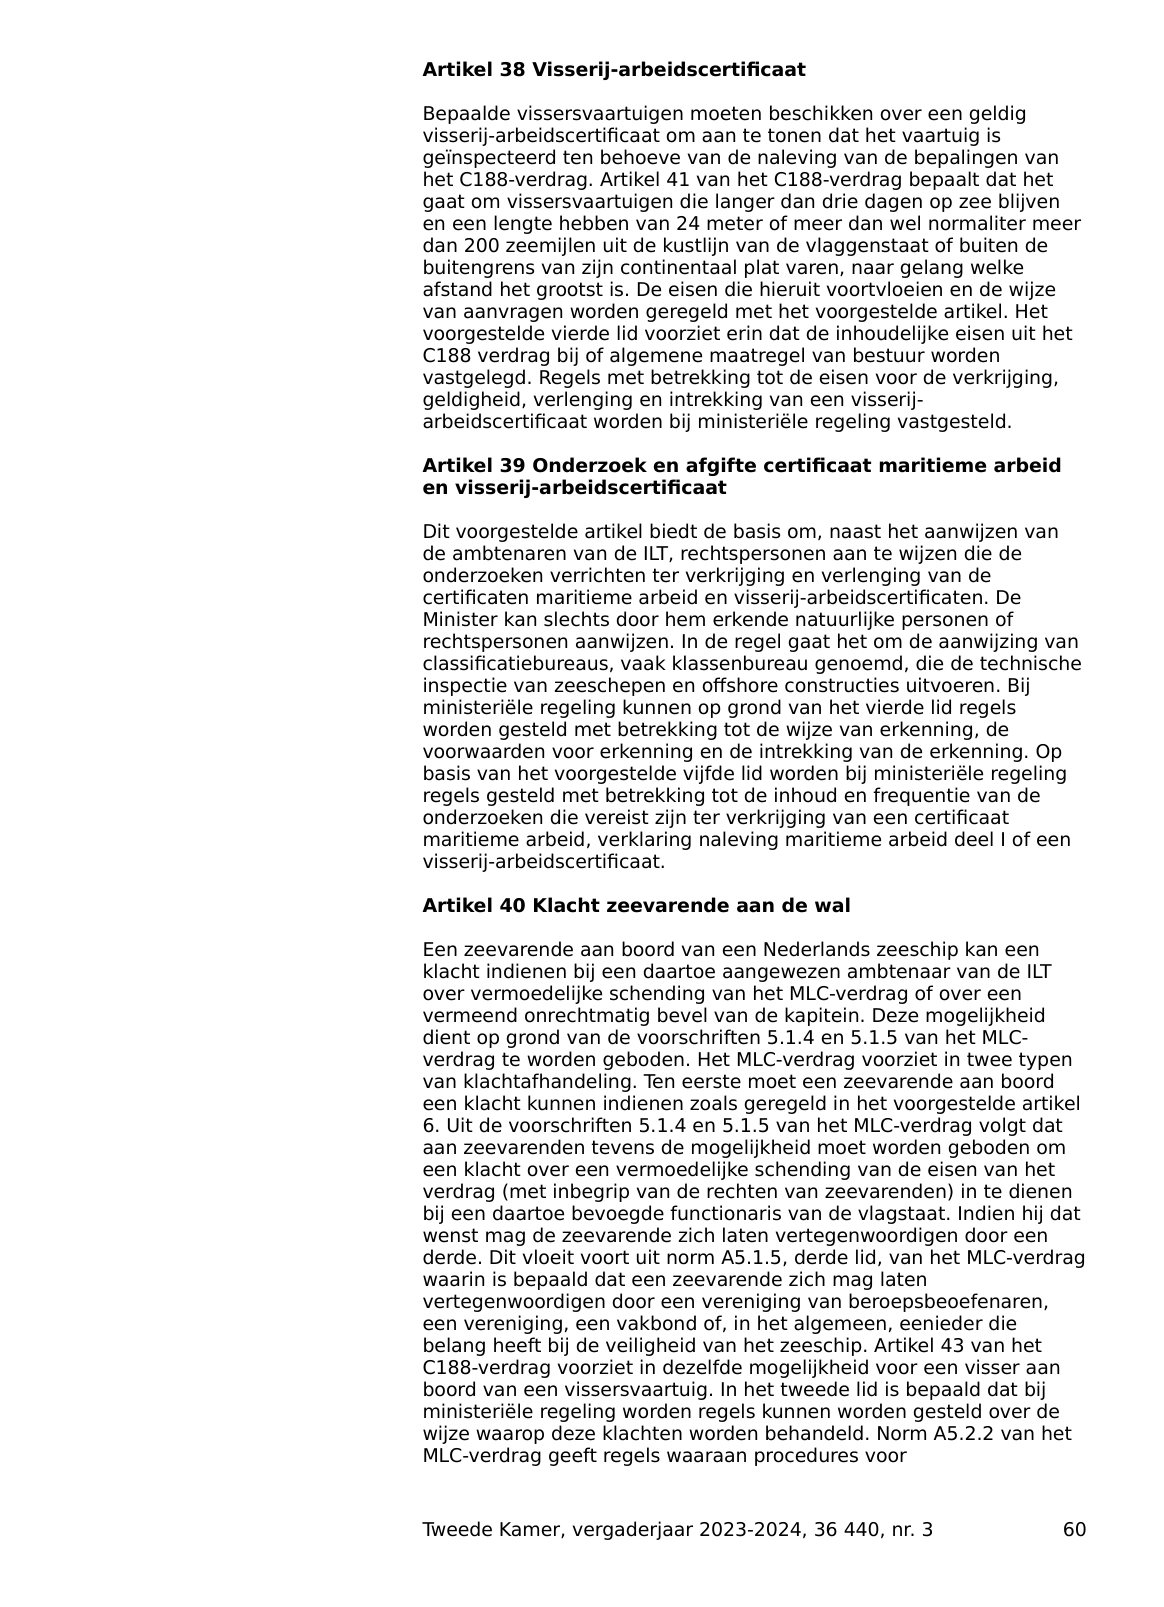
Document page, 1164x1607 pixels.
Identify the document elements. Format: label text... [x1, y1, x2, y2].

subtitle Artikel 38 Visserij-arbeidscertificaat [422, 59, 1087, 81]
text Bepaalde vissersvaartuigen moeten beschikken over een geldig visserij-arbeidscertificaat om aan te tonen dat het vaartuig is geïnspecteerd ten behoeve van de naleving van de bepalingen van het C188-verdrag. Artikel 41 van het C188-verdrag bepaalt dat het gaat om vissersvaartuigen die langer dan drie dagen op zee blijven en een lengte hebben van 24 meter of meer dan wel normaliter meer dan 200 zeemijlen uit de kustlijn van de vlaggenstaat of buiten de buitengrens van zijn continentaal plat varen, naar gelang welke afstand het grootst is. De eisen die hieruit voortvloeien en de wijze van aanvragen worden geregeld met het voorgestelde artikel. Het voorgestelde vierde lid voorziet erin dat de inhoudelijke eisen uit het C188 verdrag bij of algemene maatregel van bestuur worden vastgelegd. Regels met betrekking tot de eisen voor de verkrijging, geldigheid, verlenging en intrekking van een visserij-arbeidscertificaat worden bij ministeriële regeling vastgesteld. [422, 103, 1087, 433]
text Een zeevarende aan boord van een Nederlands zeeschip kan een klacht indienen bij een daartoe aangewezen ambtenaar van de ILT over vermoedelijke schending van het MLC-verdrag of over een vermeend onrechtmatig bevel van de kapitein. Deze mogelijkheid dient op grond van de voorschriften 5.1.4 en 5.1.5 van het MLC-verdrag te worden geboden. Het MLC-verdrag voorziet in twee typen van klachtafhandeling. Ten eerste moet een zeevarende aan boord een klacht kunnen indienen zoals geregeld in het voorgestelde artikel 6. Uit de voorschriften 5.1.4 en 5.1.5 van het MLC-verdrag volgt dat aan zeevarenden tevens de mogelijkheid moet worden geboden om een klacht over een vermoedelijke schending van de eisen van het verdrag (met inbegrip van de rechten van zeevarenden) in te dienen bij een daartoe bevoegde functionaris van de vlagstaat. Indien hij dat wenst mag de zeevarende zich laten vertegenwoordigen door een derde. Dit vloeit voort uit norm A5.1.5, derde lid, van het MLC-verdrag waarin is bepaald dat een zeevarende zich mag laten vertegenwoordigen door een vereniging van beroepsbeoefenaren, een vereniging, een vakbond of, in het algemeen, eenieder die belang heeft bij de veiligheid van het zeeschip. Artikel 43 van het C188-verdrag voorziet in dezelfde mogelijkheid voor een visser aan boord van een vissersvaartuig. In het tweede lid is bepaald dat bij ministeriële regeling worden regels kunnen worden gesteld over de wijze waarop deze klachten worden behandeld. Norm A5.2.2 van het MLC-verdrag geeft regels waaraan procedures voor [422, 939, 1087, 1467]
text Dit voorgestelde artikel biedt de basis om, naast het aanwijzen van de ambtenaren van de ILT, rechtspersonen aan te wijzen die de onderzoeken verrichten ter verkrijging en verlenging van de certificaten maritieme arbeid en visserij-arbeidscertificaten. De Minister kan slechts door hem erkende natuurlijke personen of rechtspersonen aanwijzen. In de regel gaat het om de aanwijzing van classificatiebureaus, vaak klassenbureau genoemd, die de technische inspectie van zeeschepen en offshore constructies uitvoeren. Bij ministeriële regeling kunnen op grond van het vierde lid regels worden gesteld met betrekking tot de wijze van erkenning, de voorwaarden voor erkenning en de intrekking van de erkenning. Op basis van het voorgestelde vijfde lid worden bij ministeriële regeling regels gesteld met betrekking tot de inhoud en frequentie van de onderzoeken die vereist zijn ter verkrijging van een certificaat maritieme arbeid, verklaring naleving maritieme arbeid deel I of een visserij-arbeidscertificaat. [422, 521, 1087, 873]
subtitle Artikel 39 Onderzoek en afgifte certificaat maritieme arbeid en visserij-arbeidscertificaat [422, 455, 1087, 499]
subtitle Artikel 40 Klacht zeevarende aan de wal [422, 895, 1087, 917]
